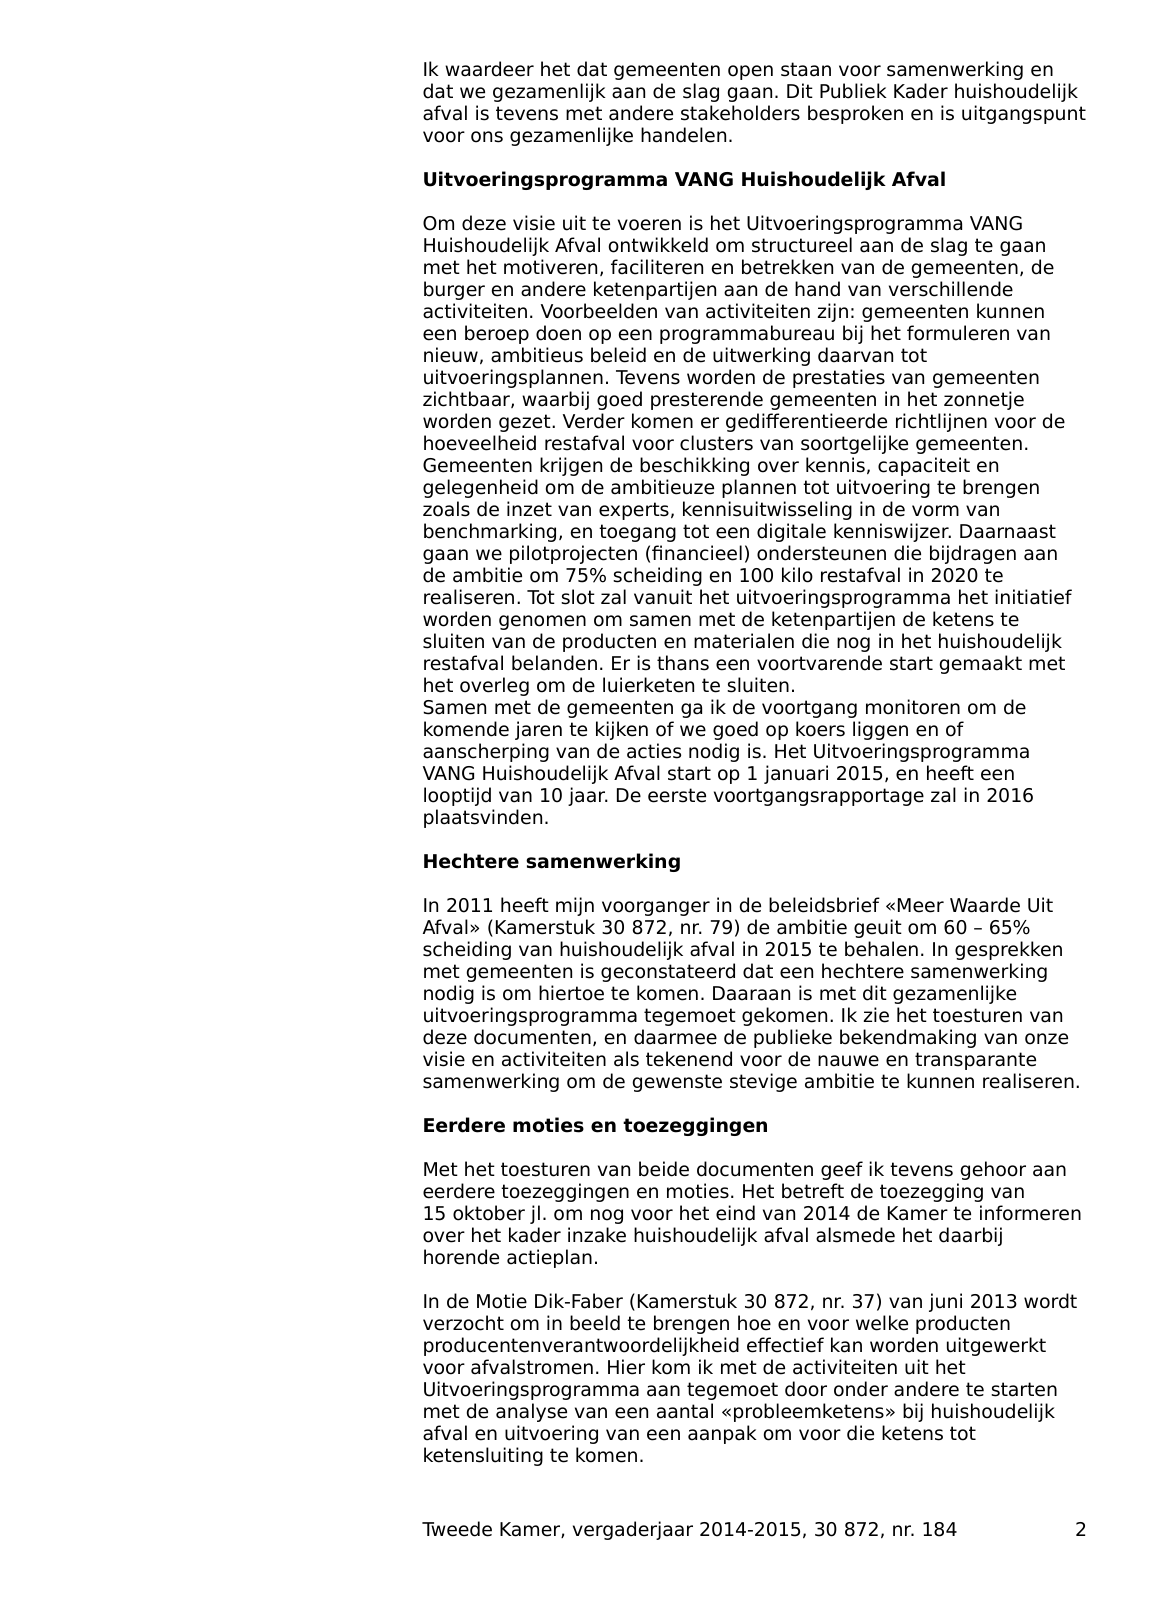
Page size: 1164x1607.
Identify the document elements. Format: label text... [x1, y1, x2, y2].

subtitle Hechtere samenwerking [422, 851, 1087, 873]
subtitle Eerdere moties en toezeggingen [422, 1115, 1087, 1137]
text Om deze visie uit te voeren is het Uitvoeringsprogramma VANG Huishoudelijk Afval ontwikkeld om structureel aan de slag te gaan met het motiveren, faciliteren en betrekken van de gemeenten, de burger en andere ketenpartijen aan de hand van verschillende activiteiten. Voorbeelden van activiteiten zijn: gemeenten kunnen een beroep doen op een programmabureau bij het formuleren van nieuw, ambitieus beleid en de uitwerking daarvan tot uitvoeringsplannen. Tevens worden de prestaties van gemeenten zichtbaar, waarbij goed presterende gemeenten in het zonnetje worden gezet. Verder komen er gedifferentieerde richtlijnen voor de hoeveelheid restafval voor clusters van soortgelijke gemeenten. Gemeenten krijgen de beschikking over kennis, capaciteit en gelegenheid om de ambitieuze plannen tot uitvoering te brengen zoals de inzet van experts, kennisuitwisseling in de vorm van benchmarking, en toegang tot een digitale kenniswijzer. Daarnaast gaan we pilotprojecten (financieel) ondersteunen die bijdragen aan de ambitie om 75% scheiding en 100 kilo restafval in 2020 te realiseren. Tot slot zal vanuit het uitvoeringsprogramma het initiatief worden genomen om samen met de ketenpartijen de ketens te sluiten van de producten en materialen die nog in het huishoudelijk restafval belanden. Er is thans een voortvarende start gemaakt met het overleg om de luierketen te sluiten. [422, 213, 1087, 697]
text Ik waardeer het dat gemeenten open staan voor samenwerking en dat we gezamenlijk aan de slag gaan. Dit Publiek Kader huishoudelijk afval is tevens met andere stakeholders besproken en is uitgangspunt voor ons gezamenlijke handelen. [422, 59, 1087, 147]
text Met het toesturen van beide documenten geef ik tevens gehoor aan eerdere toezeggingen en moties. Het betreft de toezegging van 15 oktober jl. om nog voor het eind van 2014 de Kamer te informeren over het kader inzake huishoudelijk afval alsmede het daarbij horende actieplan. [422, 1159, 1087, 1269]
text Samen met de gemeenten ga ik de voortgang monitoren om de komende jaren te kijken of we goed op koers liggen en of aanscherping van de acties nodig is. Het Uitvoeringsprogramma VANG Huishoudelijk Afval start op 1 januari 2015, en heeft een looptijd van 10 jaar. De eerste voortgangsrapportage zal in 2016 plaatsvinden. [422, 697, 1087, 829]
text In de Motie Dik-Faber (Kamerstuk 30 872, nr. 37) van juni 2013 wordt verzocht om in beeld te brengen hoe en voor welke producten producentenverantwoordelijkheid effectief kan worden uitgewerkt voor afvalstromen. Hier kom ik met de activiteiten uit het Uitvoeringsprogramma aan tegemoet door onder andere te starten met de analyse van een aantal «probleemketens» bij huishoudelijk afval en uitvoering van een aanpak om voor die ketens tot ketensluiting te komen. [422, 1291, 1087, 1467]
subtitle Uitvoeringsprogramma VANG Huishoudelijk Afval [422, 169, 1087, 191]
text In 2011 heeft mijn voorganger in de beleidsbrief «Meer Waarde Uit Afval» (Kamerstuk 30 872, nr. 79) de ambitie geuit om 60 – 65% scheiding van huishoudelijk afval in 2015 te behalen. In gesprekken met gemeenten is geconstateerd dat een hechtere samenwerking nodig is om hiertoe te komen. Daaraan is met dit gezamenlijke uitvoeringsprogramma tegemoet gekomen. Ik zie het toesturen van deze documenten, en daarmee de publieke bekendmaking van onze visie en activiteiten als tekenend voor de nauwe en transparante samenwerking om de gewenste stevige ambitie te kunnen realiseren. [422, 895, 1087, 1093]
